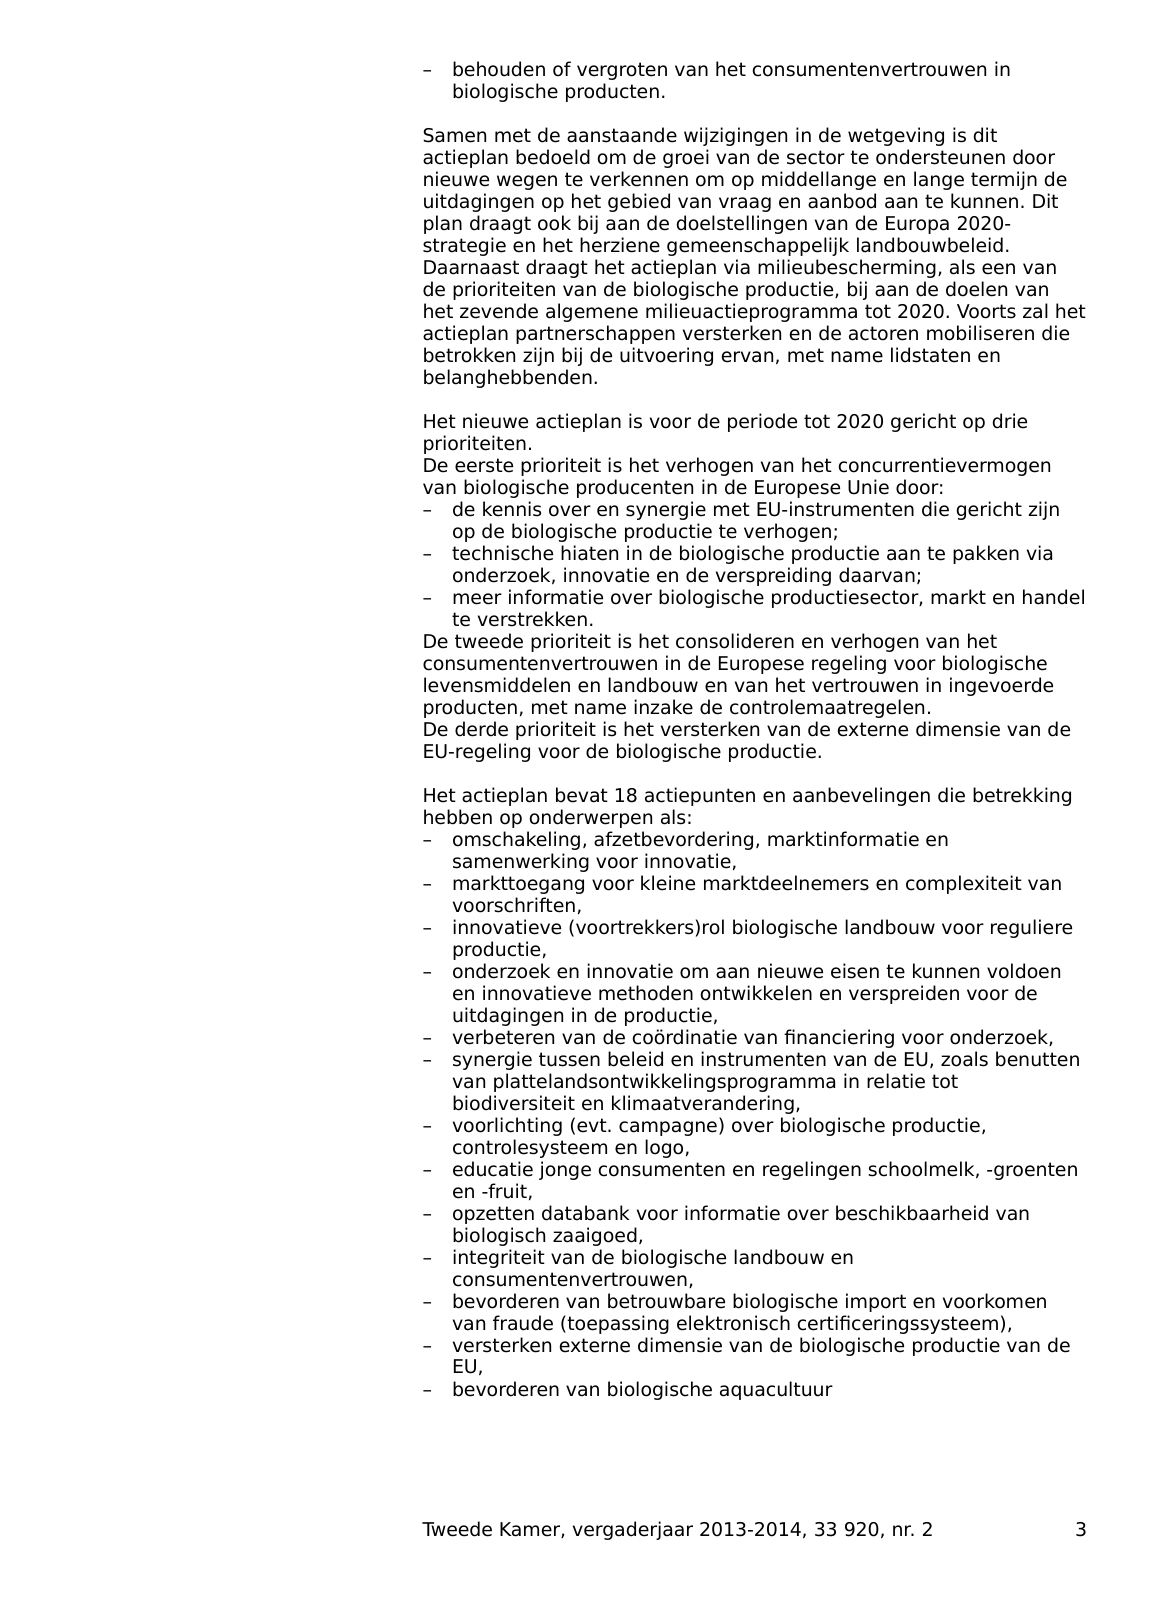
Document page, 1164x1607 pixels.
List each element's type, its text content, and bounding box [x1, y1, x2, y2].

text Samen met de aanstaande wijzigingen in de wetgeving is dit actieplan bedoeld om de groei van de sector te ondersteunen door nieuwe wegen te verkennen om op middellange en lange termijn de uitdagingen op het gebied van vraag en aanbod aan te kunnen. Dit plan draagt ook bij aan de doelstellingen van de Europa 2020-strategie en het herziene gemeenschappelijk landbouwbeleid. Daarnaast draagt het actieplan via milieubescherming, als een van de prioriteiten van de biologische productie, bij aan de doelen van het zevende algemene milieuactieprogramma tot 2020. Voorts zal het actieplan partnerschappen versterken en de actoren mobiliseren die betrokken zijn bij de uitvoering ervan, met name lidstaten en belanghebbenden. [422, 125, 1087, 389]
text – bevorderen van betrouwbare biologische import en voorkomen van fraude (toepassing elektronisch certificeringssysteem), [422, 1291, 1087, 1334]
text – omschakeling, afzetbevordering, marktinformatie en samenwerking voor innovatie, [422, 829, 1087, 873]
text – innovatieve (voortrekkers)rol biologische landbouw voor reguliere productie, [422, 917, 1087, 961]
text – technische hiaten in de biologische productie aan te pakken via onderzoek, innovatie en de verspreiding daarvan; [422, 543, 1087, 587]
text Het actieplan bevat 18 actiepunten en aanbevelingen die betrekking hebben op onderwerpen als: [422, 785, 1087, 829]
text – onderzoek en innovatie om aan nieuwe eisen te kunnen voldoen en innovatieve methoden ontwikkelen en verspreiden voor de uitdagingen in de productie, [422, 961, 1087, 1027]
text – versterken externe dimensie van de biologische productie van de EU, [422, 1334, 1087, 1378]
text De eerste prioriteit is het verhogen van het concurrentievermogen van biologische producenten in de Europese Unie door: [422, 455, 1087, 499]
text – meer informatie over biologische productiesector, markt en handel te verstrekken. [422, 587, 1087, 631]
text – verbeteren van de coördinatie van financiering voor onderzoek, [422, 1027, 1087, 1049]
text – bevorderen van biologische aquacultuur [422, 1378, 1087, 1400]
text De derde prioriteit is het versterken van de externe dimensie van de EU-regeling voor de biologische productie. [422, 719, 1087, 763]
text – de kennis over en synergie met EU-instrumenten die gericht zijn op de biologische productie te verhogen; [422, 499, 1087, 543]
text – synergie tussen beleid en instrumenten van de EU, zoals benutten van plattelandsontwikkelingsprogramma in relatie tot biodiversiteit en klimaatverandering, [422, 1049, 1087, 1115]
text – educatie jonge consumenten en regelingen schoolmelk, -groenten en -fruit, [422, 1159, 1087, 1203]
text – markttoegang voor kleine marktdeelnemers en complexiteit van voorschriften, [422, 873, 1087, 917]
text – voorlichting (evt. campagne) over biologische productie, controlesysteem en logo, [422, 1115, 1087, 1159]
text – integriteit van de biologische landbouw en consumentenvertrouwen, [422, 1247, 1087, 1291]
text – behouden of vergroten van het consumentenvertrouwen in biologische producten. [422, 59, 1087, 103]
text Het nieuwe actieplan is voor de periode tot 2020 gericht op drie prioriteiten. [422, 411, 1087, 455]
text De tweede prioriteit is het consolideren en verhogen van het consumentenvertrouwen in de Europese regeling voor biologische levensmiddelen en landbouw en van het vertrouwen in ingevoerde producten, met name inzake de controlemaatregelen. [422, 631, 1087, 719]
text – opzetten databank voor informatie over beschikbaarheid van biologisch zaaigoed, [422, 1203, 1087, 1247]
